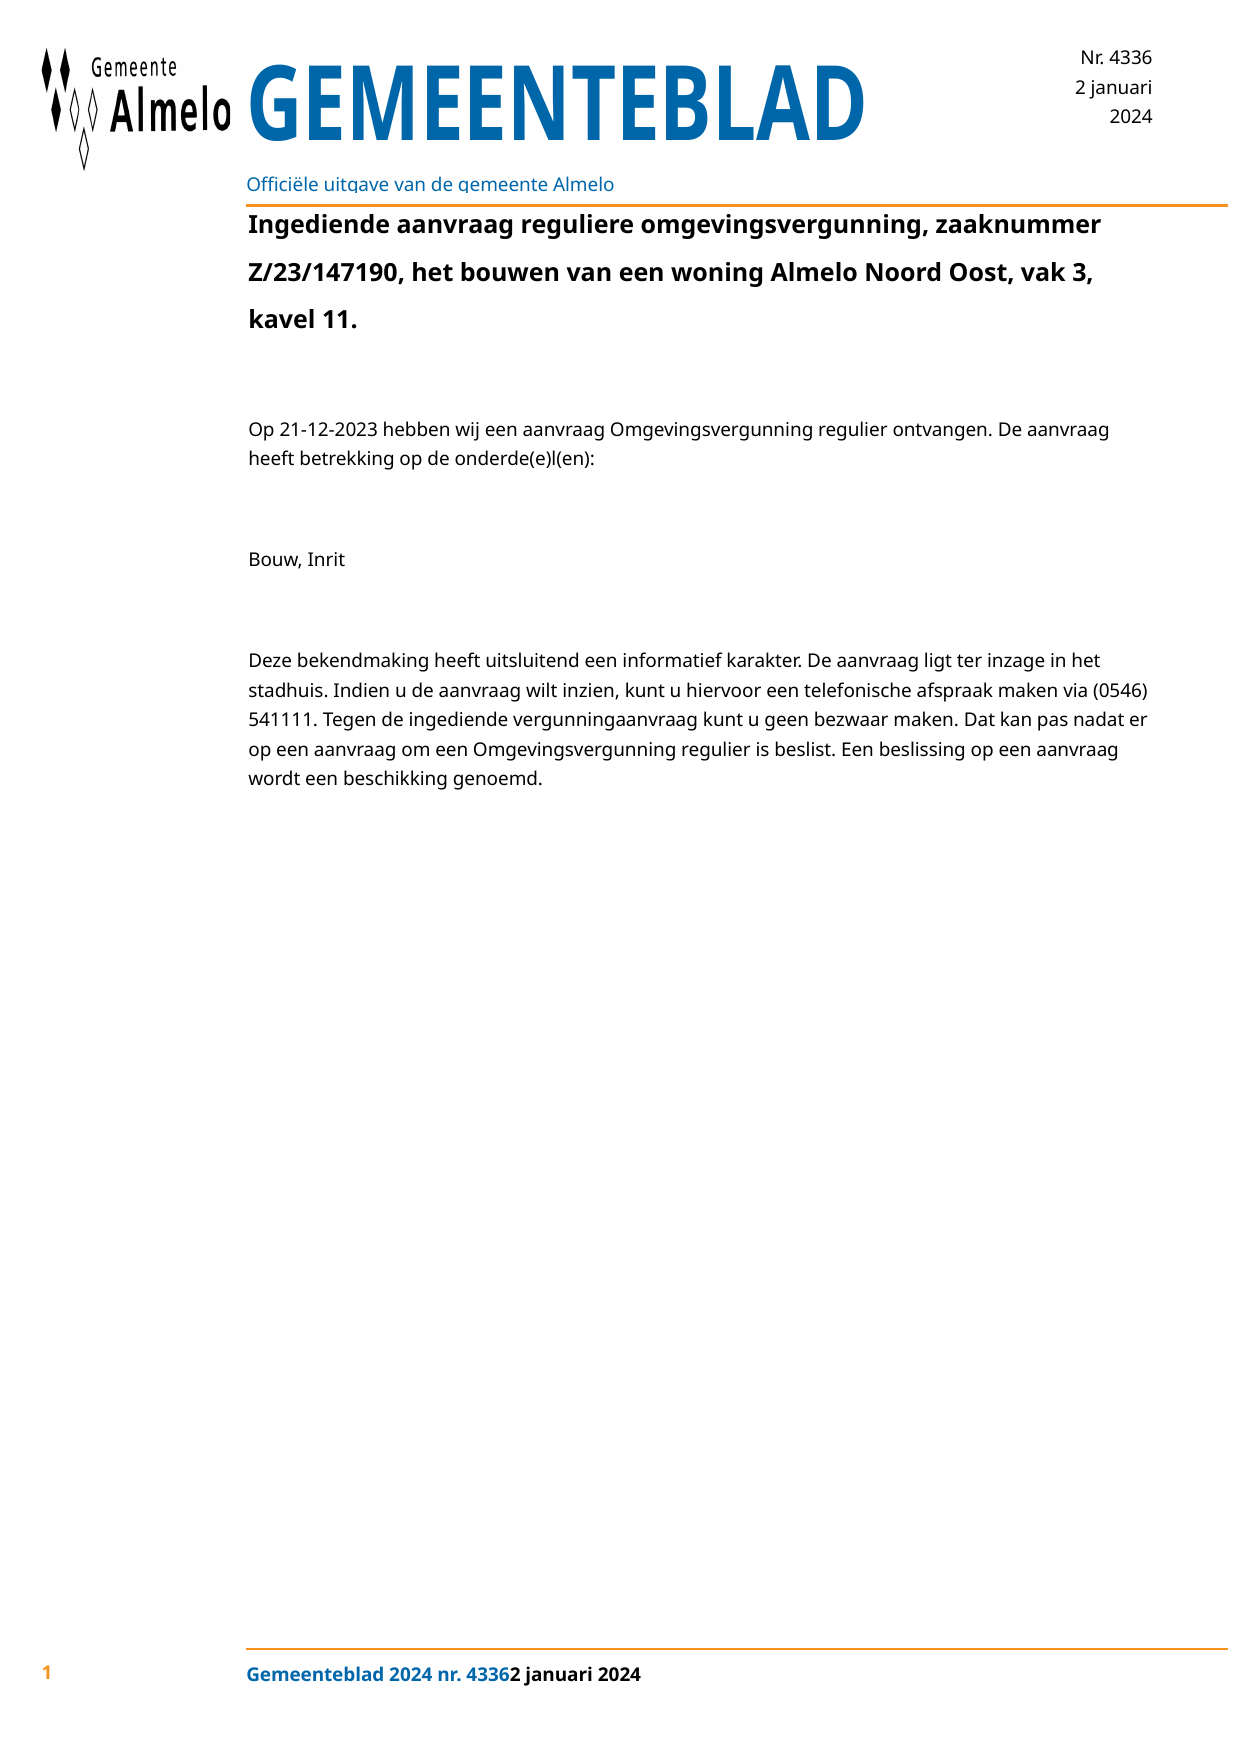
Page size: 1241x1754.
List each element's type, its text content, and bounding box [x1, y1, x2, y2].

text Ingediende aanvraag reguliere omgevingsvergunning, zaaknummer Z/23/147190, het bouwen van een woning Almelo Noord Oost, vak 3, kavel 11. [248, 207, 1152, 336]
picture [41, 47, 231, 172]
text Deze bekendmaking heeft uitsluitend een informatief karakter. De aanvraag ligt ter inzage in het stadhuis. Indien u de aanvraag wilt inzien, kunt u hiervoor een telefonische afspraak maken via (0546) 541111. Tegen de ingediende vergunningaanvraag kunt u geen bezwaar maken. Dat kan pas nadat er op een aanvraag om een Omgevingsvergunning regulier is beslist. Een beslissing op een aanvraag wordt een beschikking genoemd. [248, 647, 1152, 791]
text Op 21-12-2023 hebben wij een aanvraag Omgevingsvergunning regulier ontvangen. De aanvraag heeft betrekking op de onderde(e)l(en): [248, 416, 1152, 471]
text Bouw, Inrit [248, 546, 1152, 572]
